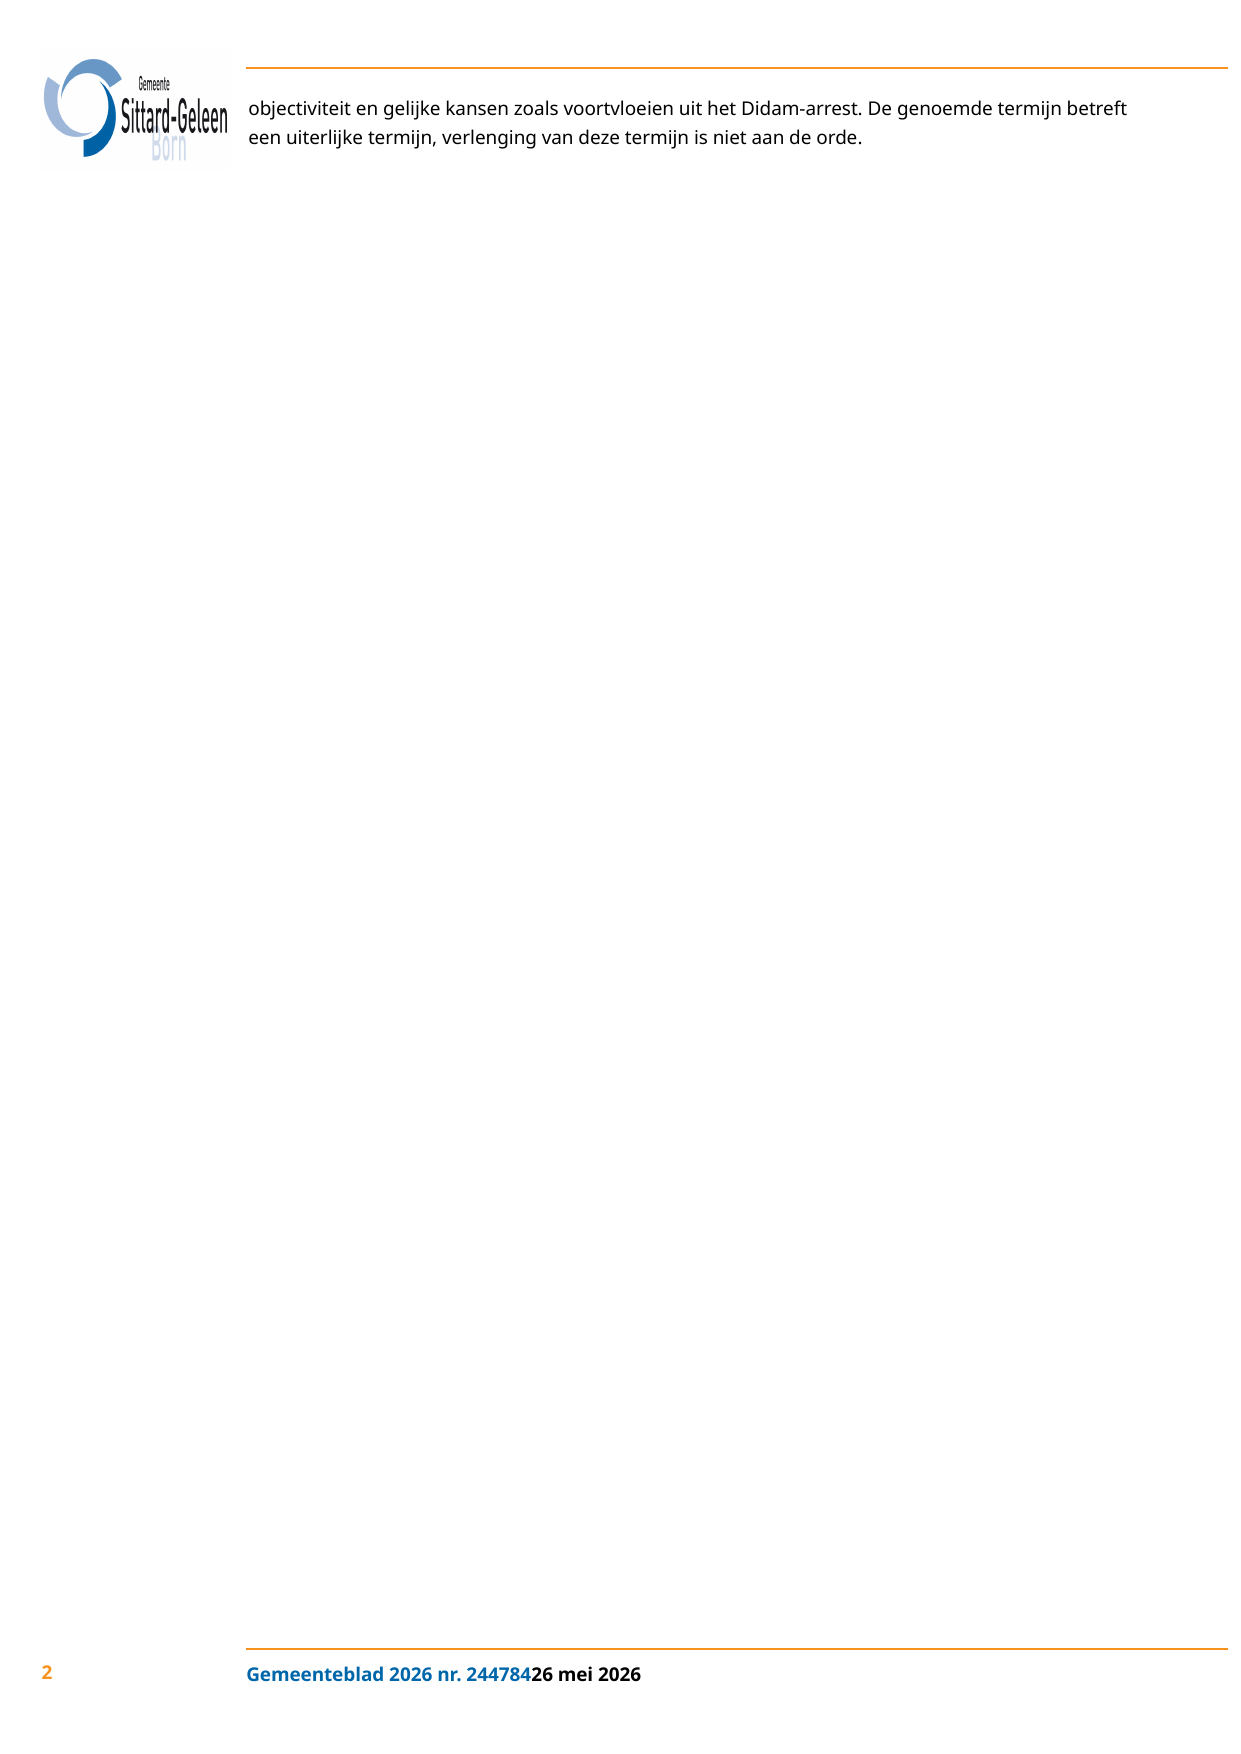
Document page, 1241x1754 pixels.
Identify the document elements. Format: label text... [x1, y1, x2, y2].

picture [41, 47, 231, 172]
text objectiviteit en gelijke kansen zoals voortvloeien uit het Didam-arrest. De genoemde termijn betreft een uiterlijke termijn, verlenging van deze termijn is niet aan de orde. [248, 95, 1152, 150]
